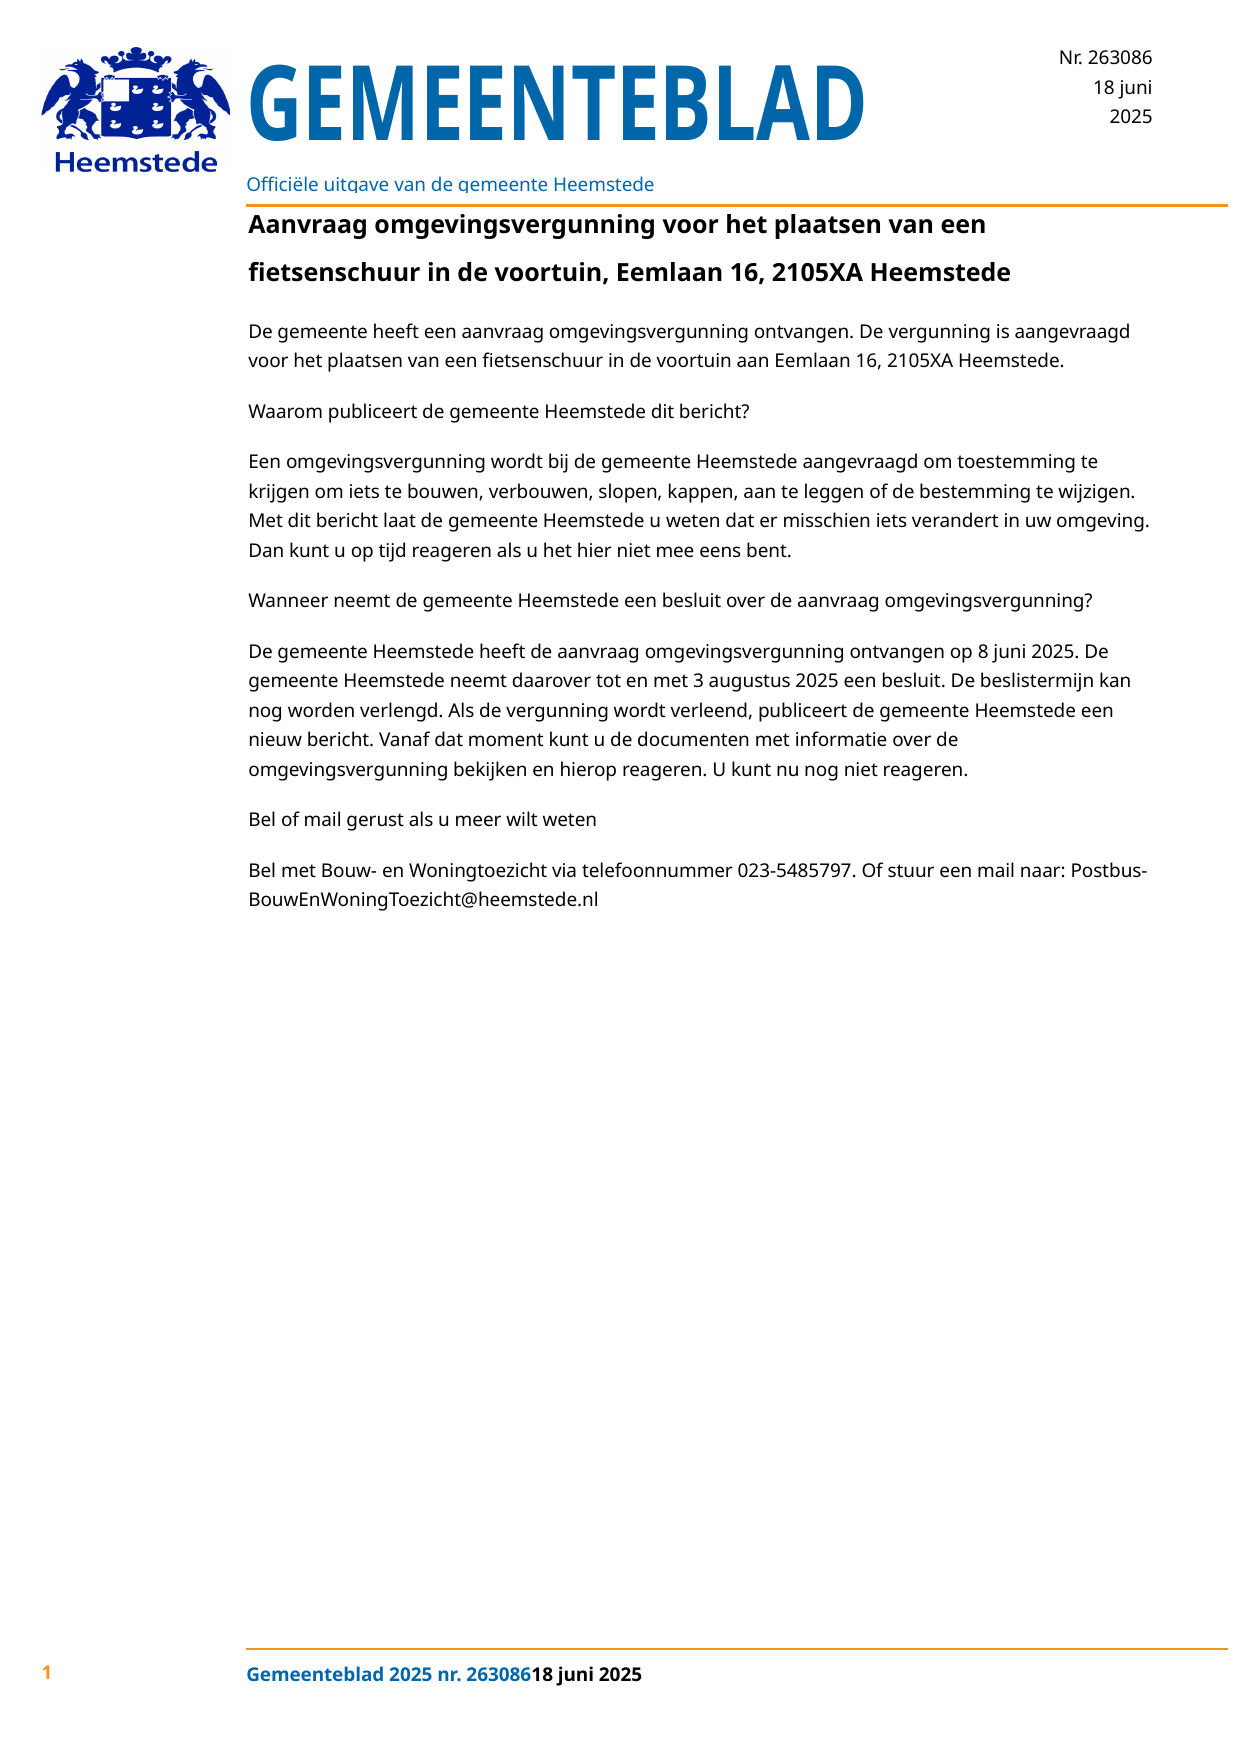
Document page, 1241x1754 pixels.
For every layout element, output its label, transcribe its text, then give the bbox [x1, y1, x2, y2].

picture [41, 47, 231, 172]
text Waarom publiceert de gemeente Heemstede dit bericht? [248, 398, 1152, 424]
text Aanvraag omgevingsvergunning voor het plaatsen van een fietsenschuur in de voortuin, Eemlaan 16, 2105XA Heemstede [248, 207, 1152, 288]
text De gemeente heeft een aanvraag omgevingsvergunning ontvangen. De vergunning is aangevraagd voor het plaatsen van een fietsenschuur in de voortuin aan Eemlaan 16, 2105XA Heemstede. [248, 318, 1152, 373]
text Bel met Bouw- en Woningtoezicht via telefoonnummer 023-5485797. Of stuur een mail naar: Postbus-BouwEnWoningToezicht@heemstede.nl [248, 857, 1152, 912]
text De gemeente Heemstede heeft de aanvraag omgevingsvergunning ontvangen op 8 juni 2025. De gemeente Heemstede neemt daarover tot en met 3 augustus 2025 een besluit. De beslistermijn kan nog worden verlengd. Als de vergunning wordt verleend, publiceert de gemeente Heemstede een nieuw bericht. Vanaf dat moment kunt u de documenten met informatie over de omgevingsvergunning bekijken en hierop reageren. U kunt nu nog niet reageren. [248, 638, 1152, 782]
text Wanneer neemt de gemeente Heemstede een besluit over de aanvraag omgevingsvergunning? [248, 587, 1152, 613]
text Een omgevingsvergunning wordt bij de gemeente Heemstede aangevraagd om toestemming te krijgen om iets te bouwen, verbouwen, slopen, kappen, aan te leggen of de bestemming te wijzigen. Met dit bericht laat de gemeente Heemstede u weten dat er misschien iets verandert in uw omgeving. Dan kunt u op tijd reageren als u het hier niet mee eens bent. [248, 448, 1152, 563]
text Bel of mail gerust als u meer wilt weten [248, 807, 1152, 832]
